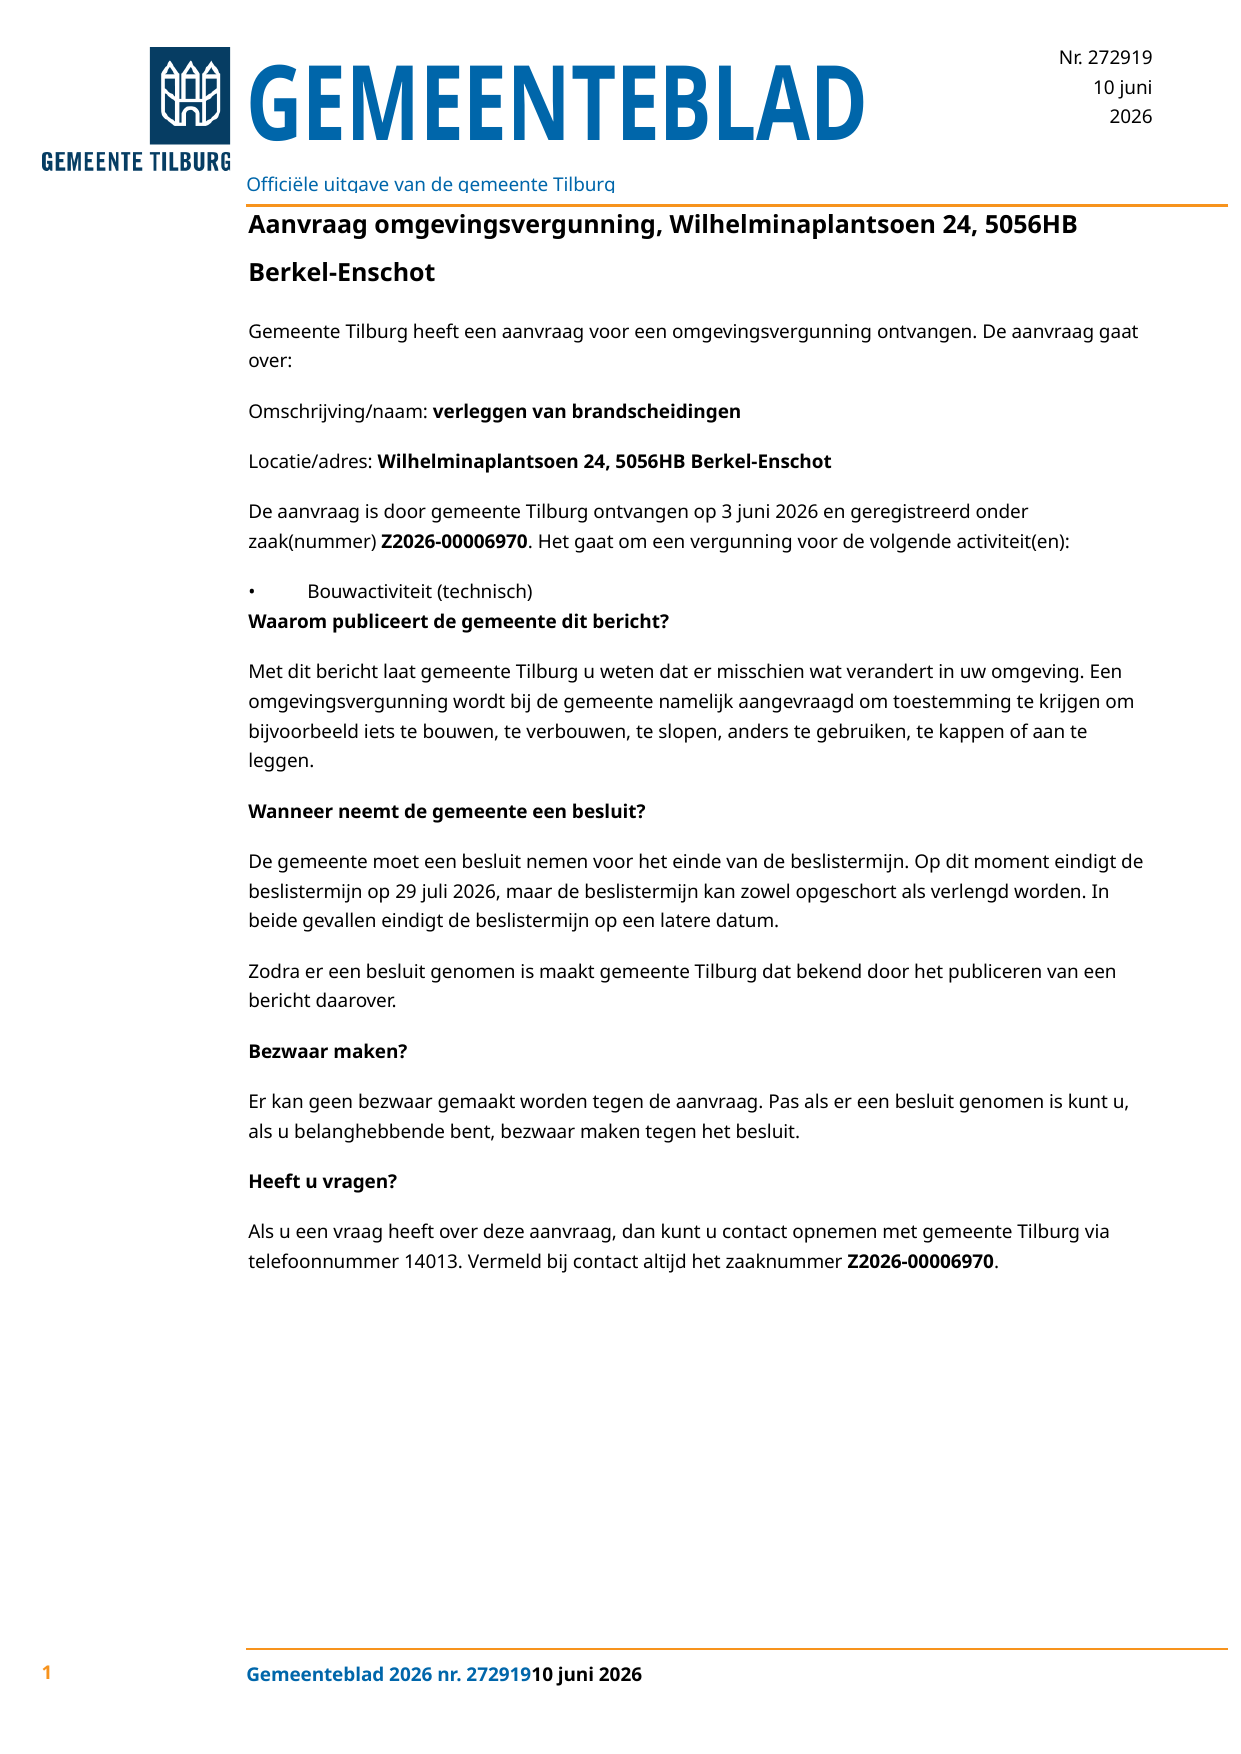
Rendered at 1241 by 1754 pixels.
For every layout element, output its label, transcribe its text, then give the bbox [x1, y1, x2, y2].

list Bouwactiviteit (technisch) [248, 579, 1152, 604]
text Heeft u vragen? [248, 1168, 1152, 1194]
text Waarom publiceert de gemeente dit bericht? [248, 608, 1152, 634]
text Aanvraag omgevingsvergunning, Wilhelminaplantsoen 24, 5056HB Berkel-Enschot [248, 207, 1152, 288]
text Er kan geen bezwaar gemaakt worden tegen de aanvraag. Pas als er een besluit genomen is kunt u, als u belanghebbende bent, bezwaar maken tegen het besluit. [248, 1088, 1152, 1144]
text Omschrijving/naam: verleggen van brandscheidingen [248, 398, 1152, 424]
picture [41, 47, 231, 172]
text Met dit bericht laat gemeente Tilburg u weten dat er misschien wat verandert in uw omgeving. Een omgevingsvergunning wordt bij de gemeente namelijk aangevraagd om toestemming te krijgen om bijvoorbeeld iets te bouwen, te verbouwen, te slopen, anders te gebruiken, te kappen of aan te leggen. [248, 659, 1152, 773]
text Als u een vraag heeft over deze aanvraag, dan kunt u contact opnemen met gemeente Tilburg via telefoonnummer 14013. Vermeld bij contact altijd het zaaknummer Z2026-00006970. [248, 1219, 1152, 1274]
text Bezwaar maken? [248, 1038, 1152, 1064]
text De gemeente moet een besluit nemen voor het einde van de beslistermijn. Op dit moment eindigt de beslistermijn op 29 juli 2026, maar de beslistermijn kan zowel opgeschort als verlengd worden. In beide gevallen eindigt de beslistermijn op een latere datum. [248, 848, 1152, 933]
text Locatie/adres: Wilhelminaplantsoen 24, 5056HB Berkel-Enschot [248, 448, 1152, 474]
text Wanneer neemt de gemeente een besluit? [248, 798, 1152, 824]
text Gemeente Tilburg heeft een aanvraag voor een omgevingsvergunning ontvangen. De aanvraag gaat over: [248, 318, 1152, 373]
text De aanvraag is door gemeente Tilburg ontvangen op 3 juni 2026 en geregistreerd onder zaak(nummer) Z2026-00006970. Het gaat om een vergunning voor de volgende activiteit(en): [248, 499, 1152, 554]
text Zodra er een besluit genomen is maakt gemeente Tilburg dat bekend door het publiceren van een bericht daarover. [248, 958, 1152, 1013]
